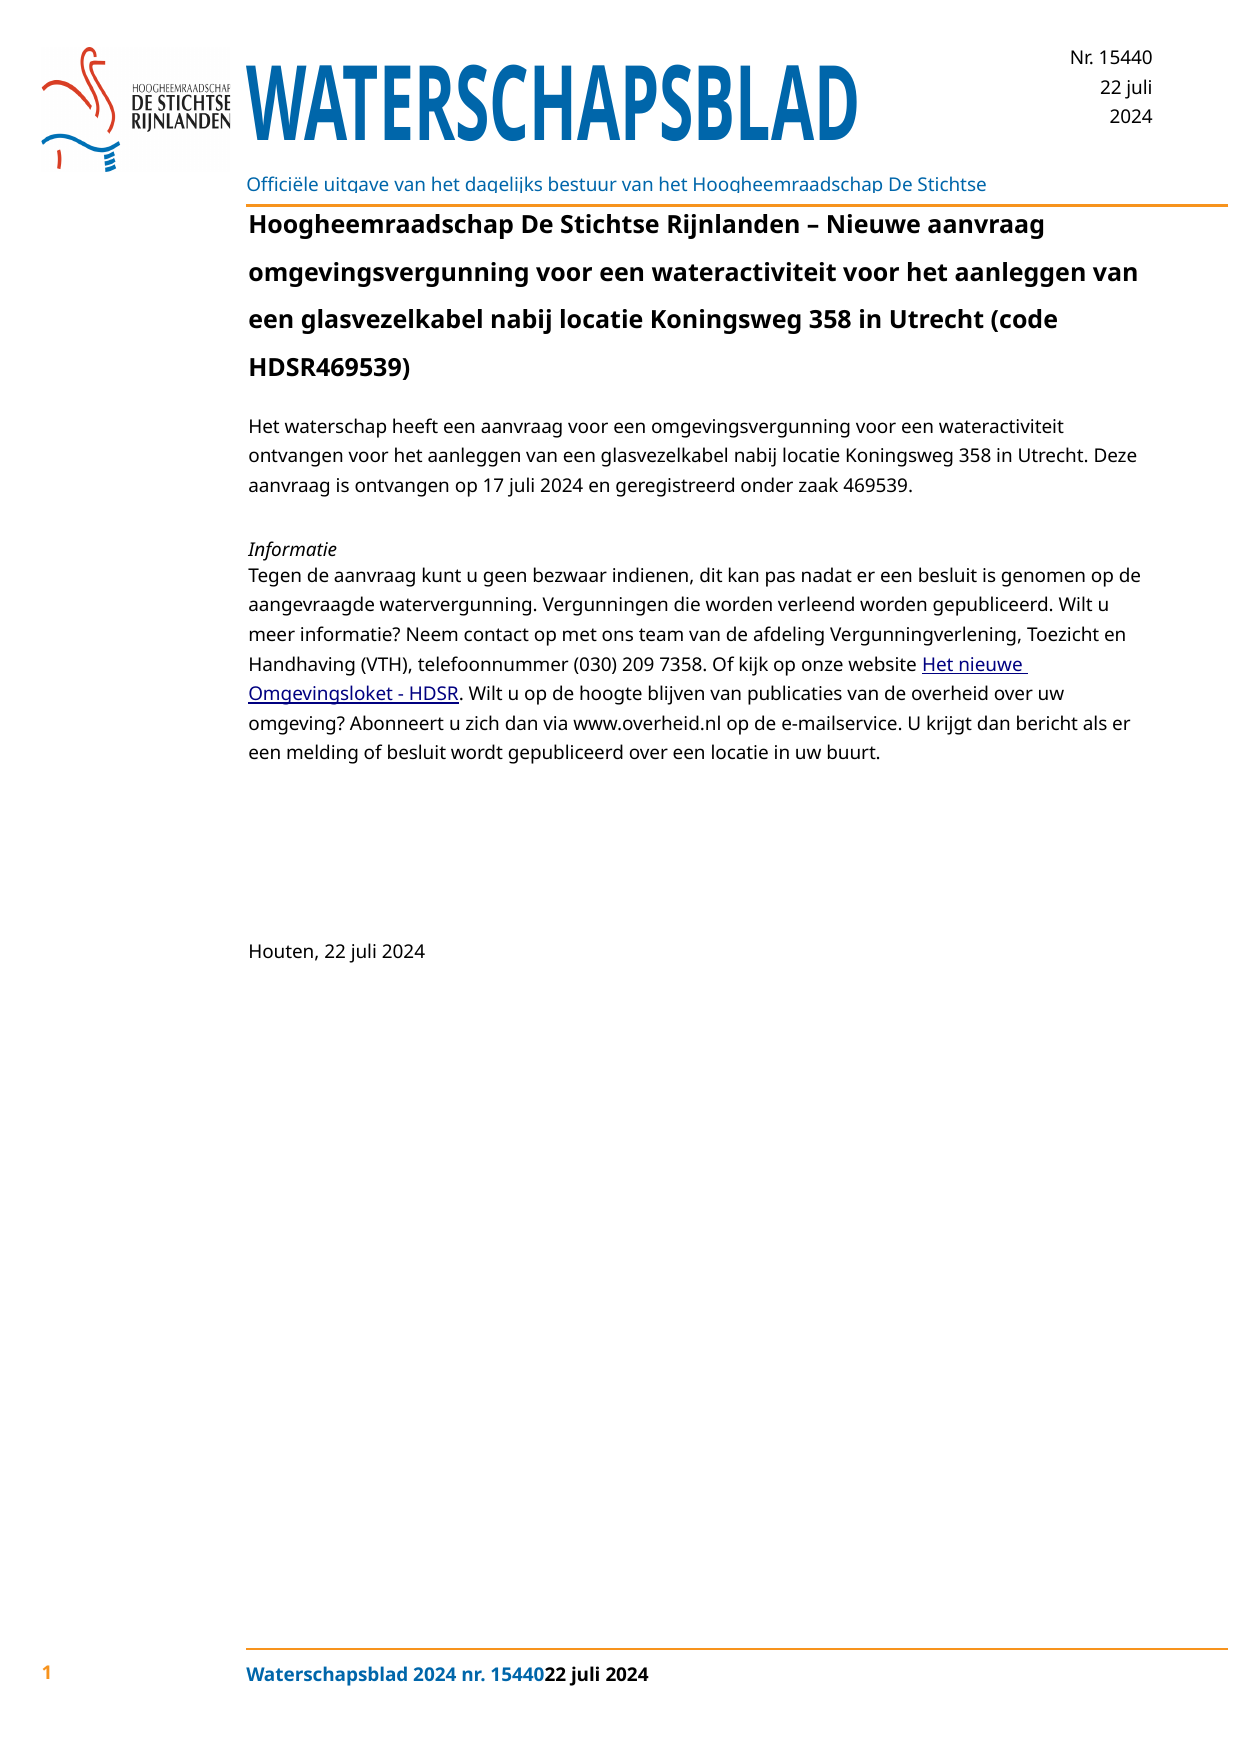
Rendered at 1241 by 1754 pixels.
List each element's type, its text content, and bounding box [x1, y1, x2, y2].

text Het waterschap heeft een aanvraag voor een omgevingsvergunning voor een wateractiviteit ontvangen voor het aanleggen van een glasvezelkabel nabij locatie Koningsweg 358 in Utrecht. Deze aanvraag is ontvangen op 17 juli 2024 en geregistreerd onder zaak 469539. [248, 413, 1152, 498]
text Tegen de aanvraag kunt u geen bezwaar indienen, dit kan pas nadat er een besluit is genomen op de aangevraagde watervergunning. Vergunningen die worden verleend worden gepubliceerd. Wilt u meer informatie? Neem contact op met ons team van de afdeling Vergunningverlening, Toezicht en Handhaving (VTH), telefoonnummer (030) 209 7358. Of kijk op onze website Het nieuwe Omgevingsloket - HDSR. Wilt u op de hoogte blijven van publicaties van de overheid over uw omgeving? Abonneert u zich dan via www.overheid.nl op de e-mailservice. U krijgt dan bericht als er een melding of besluit wordt gepubliceerd over een locatie in uw buurt. [248, 562, 1152, 765]
text Houten, 22 juli 2024 [248, 938, 1152, 964]
text Informatie [248, 536, 1152, 562]
picture [41, 47, 231, 172]
text Hoogheemraadschap De Stichtse Rijnlanden – Nieuwe aanvraag omgevingsvergunning voor een wateractiviteit voor het aanleggen van een glasvezelkabel nabij locatie Koningsweg 358 in Utrecht (code HDSR469539) [248, 207, 1152, 384]
